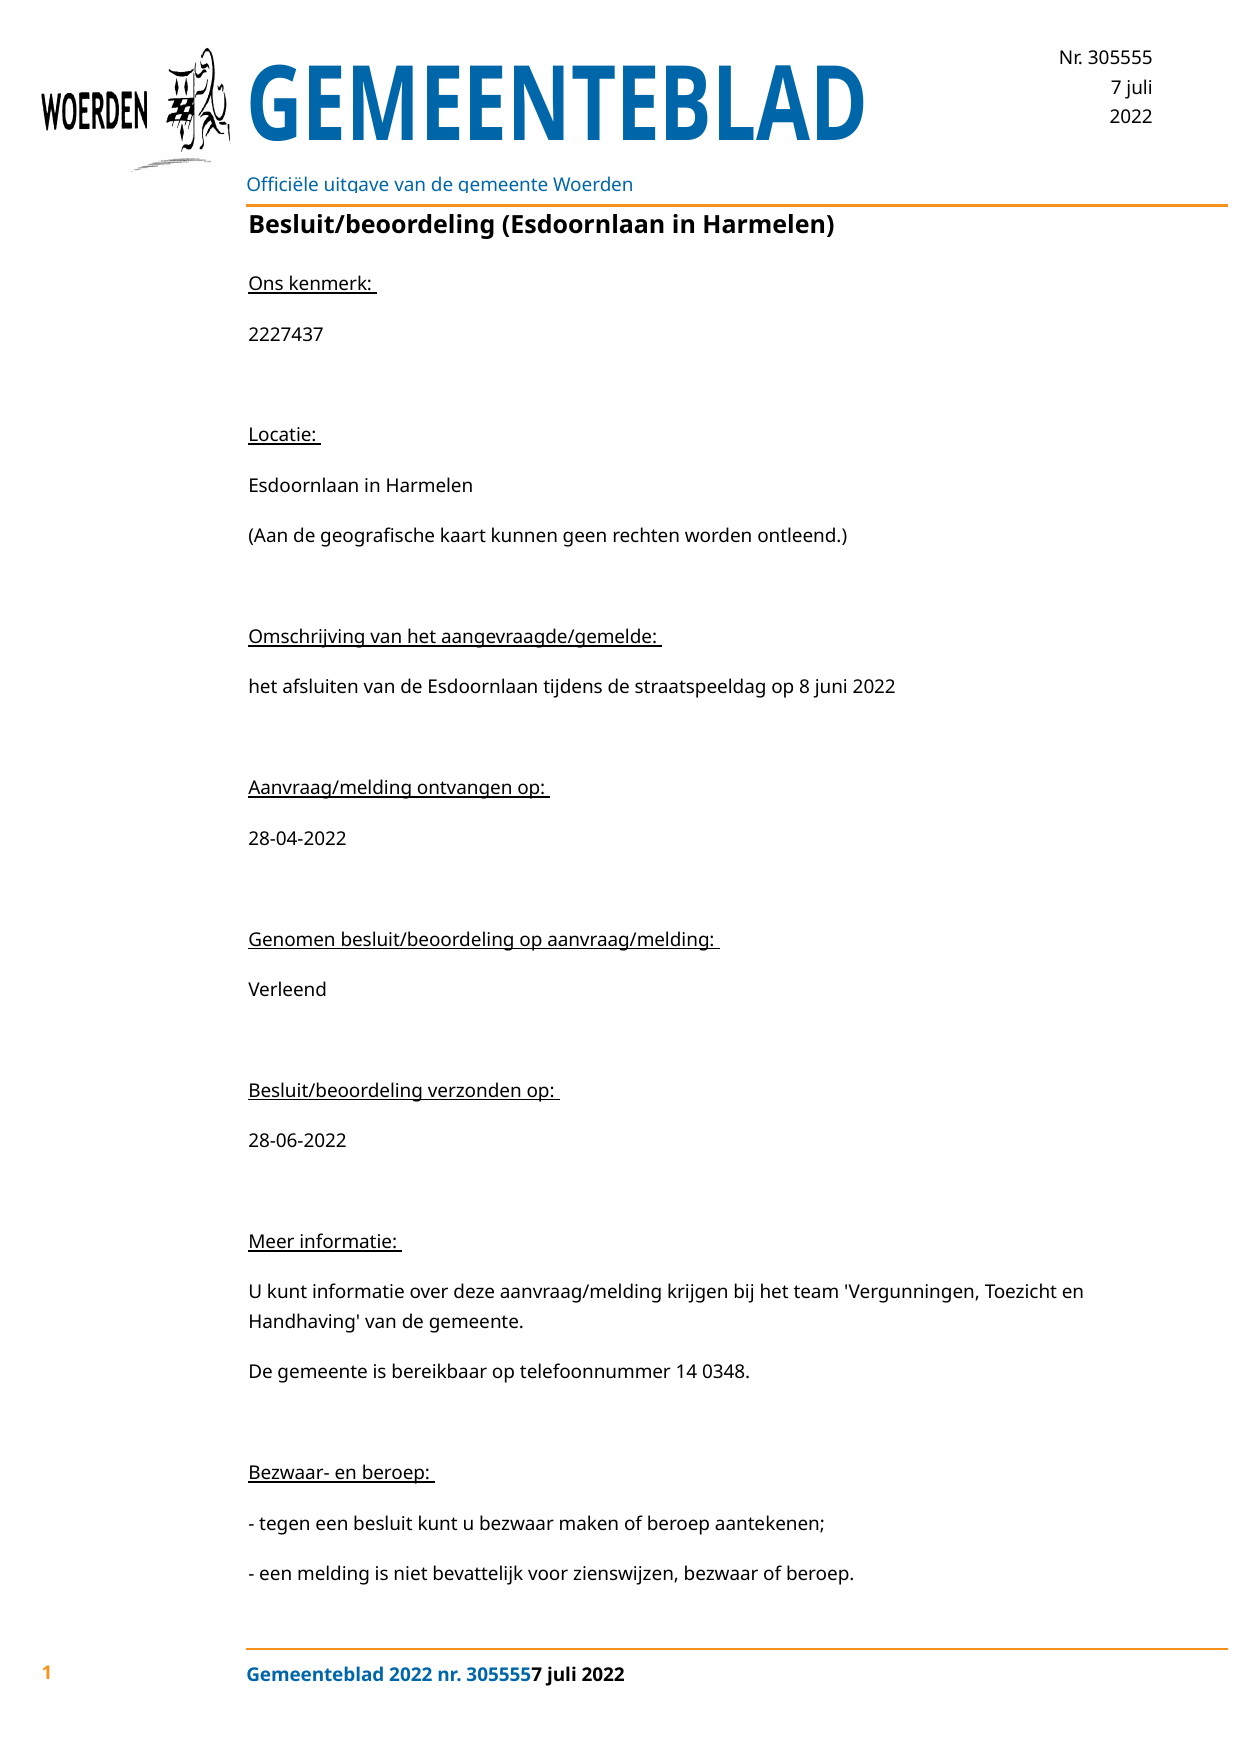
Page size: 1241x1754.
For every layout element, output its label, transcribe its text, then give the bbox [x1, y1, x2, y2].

text Omschrijving van het aangevraagde/gemelde: [248, 623, 1152, 649]
text 2227437 [248, 321, 1152, 346]
text - een melding is niet bevattelijk voor zienswijzen, bezwaar of beroep. [248, 1560, 1152, 1586]
text 28-06-2022 [248, 1127, 1152, 1153]
text Locatie: [248, 422, 1152, 447]
text Besluit/beoordeling (Esdoornlaan in Harmelen) [248, 207, 1152, 241]
text Genomen besluit/beoordeling op aanvraag/melding: [248, 926, 1152, 951]
text 28-04-2022 [248, 825, 1152, 851]
text Meer informatie: [248, 1228, 1152, 1254]
text het afsluiten van de Esdoornlaan tijdens de straatspeeldag op 8 juni 2022 [248, 674, 1152, 699]
text - tegen een besluit kunt u bezwaar maken of beroep aantekenen; [248, 1510, 1152, 1536]
text Esdoornlaan in Harmelen [248, 472, 1152, 498]
text (Aan de geografische kaart kunnen geen rechten worden ontleend.) [248, 522, 1152, 548]
text Aanvraag/melding ontvangen op: [248, 774, 1152, 800]
text Verleend [248, 976, 1152, 1002]
text De gemeente is bereikbaar op telefoonnummer 14 0348. [248, 1359, 1152, 1384]
text Ons kenmerk: [248, 270, 1152, 296]
picture [41, 47, 231, 172]
text U kunt informatie over deze aanvraag/melding krijgen bij het team 'Vergunningen, Toezicht en Handhaving' van de gemeente. [248, 1279, 1152, 1334]
text Bezwaar- en beroep: [248, 1459, 1152, 1485]
text Besluit/beoordeling verzonden op: [248, 1077, 1152, 1103]
